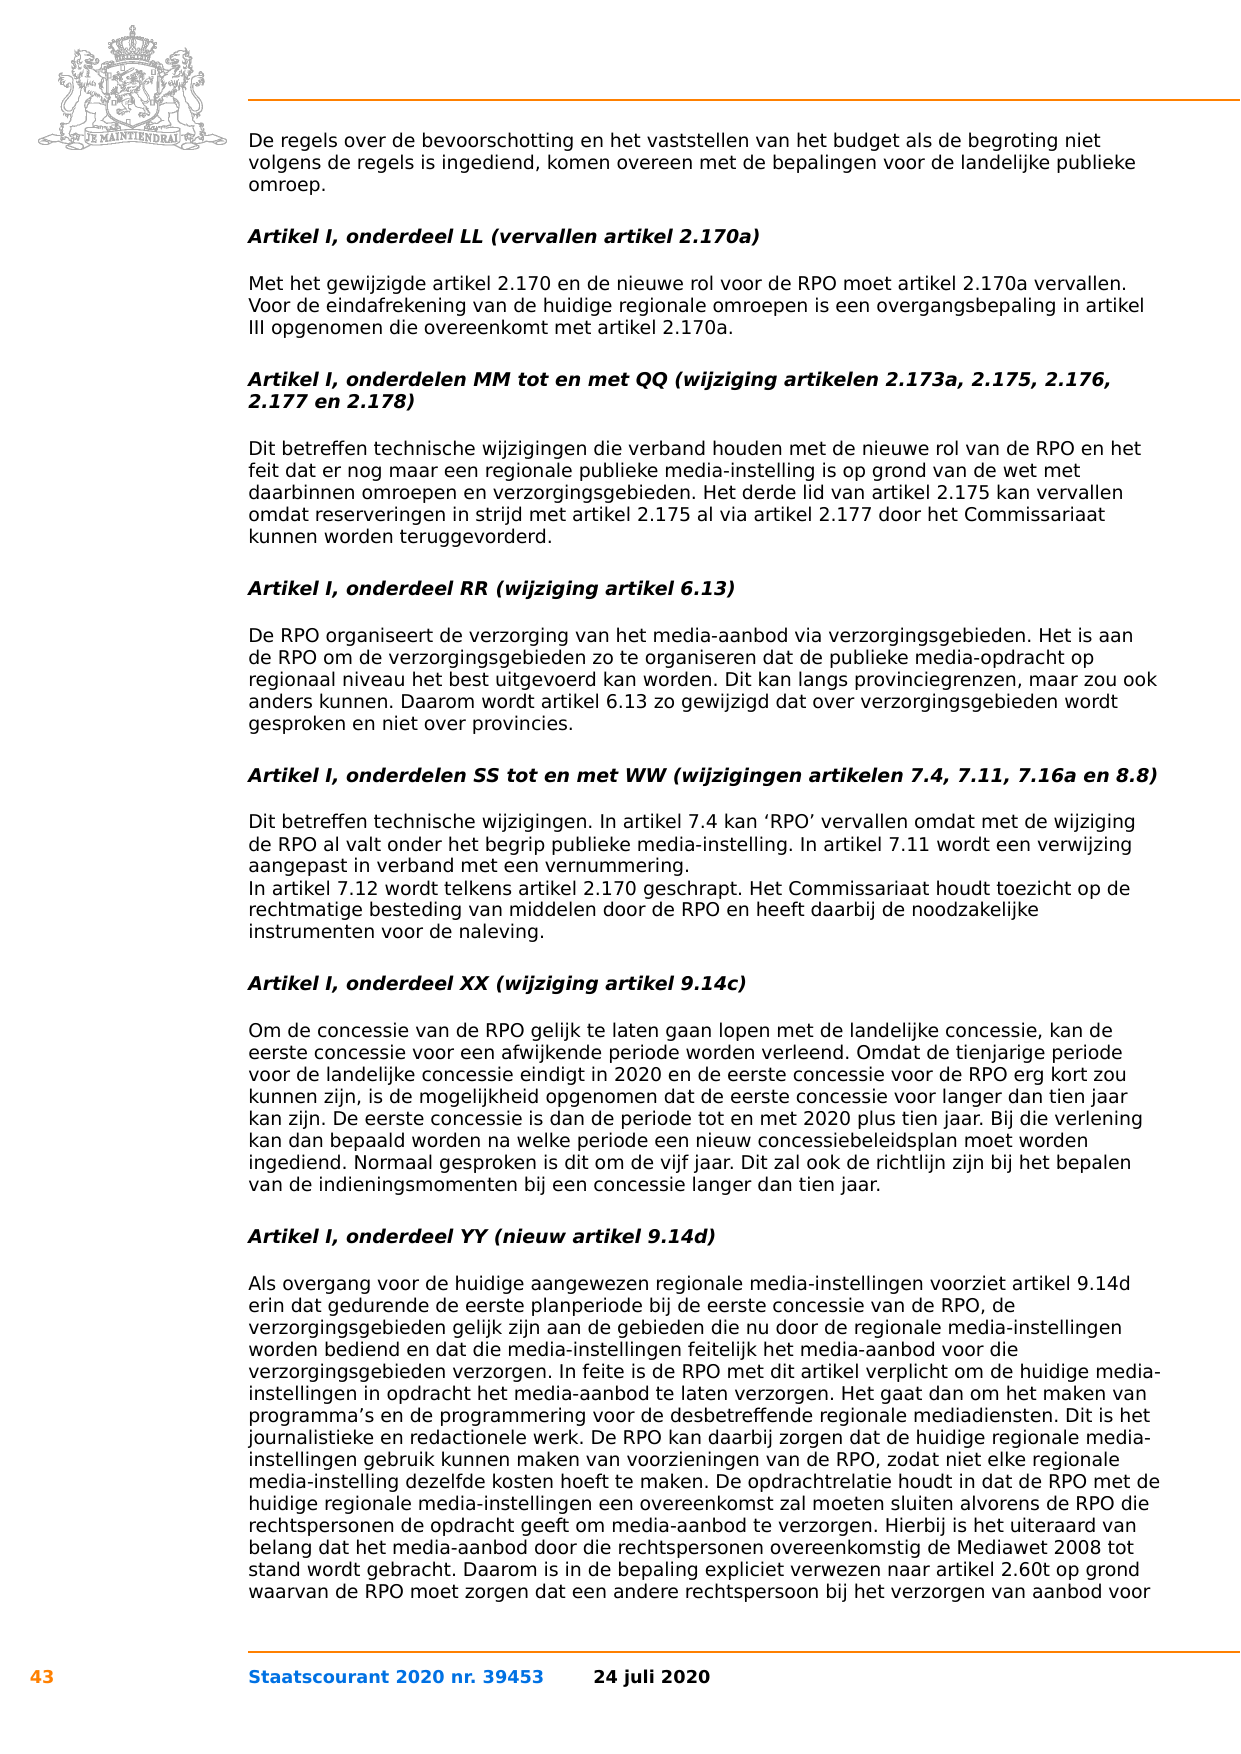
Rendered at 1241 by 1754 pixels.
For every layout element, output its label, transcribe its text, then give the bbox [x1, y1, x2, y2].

subtitle Artikel I, onderdeel YY (nieuw artikel 9.14d) [248, 1226, 1163, 1248]
text Met het gewijzigde artikel 2.170 en de nieuwe rol voor de RPO moet artikel 2.170a vervallen. Voor de eindafrekening van de huidige regionale omroepen is een overgangsbepaling in artikel III opgenomen die overeenkomt met artikel 2.170a. [248, 273, 1163, 339]
picture [38, 25, 227, 150]
subtitle Artikel I, onderdelen SS tot en met WW (wijzigingen artikelen 7.4, 7.11, 7.16a en 8.8) [248, 764, 1163, 786]
text Als overgang voor de huidige aangewezen regionale media-instellingen voorziet artikel 9.14d erin dat gedurende de eerste planperiode bij de eerste concessie van de RPO, de verzorgingsgebieden gelijk zijn aan de gebieden die nu door de regionale media-instellingen worden bediend en dat die media-instellingen feitelijk het media-aanbod voor die verzorgingsgebieden verzorgen. In feite is de RPO met dit artikel verplicht om de huidige media-instellingen in opdracht het media-aanbod te laten verzorgen. Het gaat dan om het maken van programma’s en de programmering voor de desbetreffende regionale mediadiensten. Dit is het journalistieke en redactionele werk. De RPO kan daarbij zorgen dat de huidige regionale media-instellingen gebruik kunnen maken van voorzieningen van de RPO, zodat niet elke regionale media-instelling dezelfde kosten hoeft te maken. De opdrachtrelatie houdt in dat de RPO met de huidige regionale media-instellingen een overeenkomst zal moeten sluiten alvorens de RPO die rechtspersonen de opdracht geeft om media-aanbod te verzorgen. Hierbij is het uiteraard van belang dat het media-aanbod door die rechtspersonen overeenkomstig de Mediawet 2008 tot stand wordt gebracht. Daarom is in de bepaling expliciet verwezen naar artikel 2.60t op grond waarvan de RPO moet zorgen dat een andere rechtspersoon bij het verzorgen van aanbod voor [248, 1273, 1163, 1603]
subtitle Artikel I, onderdeel XX (wijziging artikel 9.14c) [248, 973, 1163, 995]
subtitle Artikel I, onderdeel LL (vervallen artikel 2.170a) [248, 226, 1163, 248]
text De regels over de bevoorschotting en het vaststellen van het budget als de begroting niet volgens de regels is ingediend, komen overeen met de bepalingen voor de landelijke publieke omroep. [248, 130, 1163, 196]
text Om de concessie van de RPO gelijk te laten gaan lopen met de landelijke concessie, kan de eerste concessie voor een afwijkende periode worden verleend. Omdat de tienjarige periode voor de landelijke concessie eindigt in 2020 en de eerste concessie voor de RPO erg kort zou kunnen zijn, is de mogelijkheid opgenomen dat de eerste concessie voor langer dan tien jaar kan zijn. De eerste concessie is dan de periode tot en met 2020 plus tien jaar. Bij die verlening kan dan bepaald worden na welke periode een nieuw concessiebeleidsplan moet worden ingediend. Normaal gesproken is dit om de vijf jaar. Dit zal ook de richtlijn zijn bij het bepalen van de indieningsmomenten bij een concessie langer dan tien jaar. [248, 1020, 1163, 1196]
text Dit betreffen technische wijzigingen die verband houden met de nieuwe rol van de RPO en het feit dat er nog maar een regionale publieke media-instelling is op grond van de wet met daarbinnen omroepen en verzorgingsgebieden. Het derde lid van artikel 2.175 kan vervallen omdat reserveringen in strijd met artikel 2.175 al via artikel 2.177 door het Commissariaat kunnen worden teruggevorderd. [248, 438, 1163, 548]
subtitle Artikel I, onderdeel RR (wijziging artikel 6.13) [248, 578, 1163, 599]
text Dit betreffen technische wijzigingen. In artikel 7.4 kan ‘RPO’ vervallen omdat met de wijziging de RPO al valt onder het begrip publieke media-instelling. In artikel 7.11 wordt een verwijzing aangepast in verband met een vernummering. [248, 811, 1163, 877]
text In artikel 7.12 wordt telkens artikel 2.170 geschrapt. Het Commissariaat houdt toezicht op de rechtmatige besteding van middelen door de RPO en heeft daarbij de noodzakelijke instrumenten voor de naleving. [248, 877, 1163, 943]
text De RPO organiseert de verzorging van het media-aanbod via verzorgingsgebieden. Het is aan de RPO om de verzorgingsgebieden zo te organiseren dat de publieke media-opdracht op regionaal niveau het best uitgevoerd kan worden. Dit kan langs provinciegrenzen, maar zou ook anders kunnen. Daarom wordt artikel 6.13 zo gewijzigd dat over verzorgingsgebieden wordt gesproken en niet over provincies. [248, 624, 1163, 734]
subtitle Artikel I, onderdelen MM tot en met QQ (wijziging artikelen 2.173a, 2.175, 2.176, 2.177 en 2.178) [248, 369, 1163, 413]
